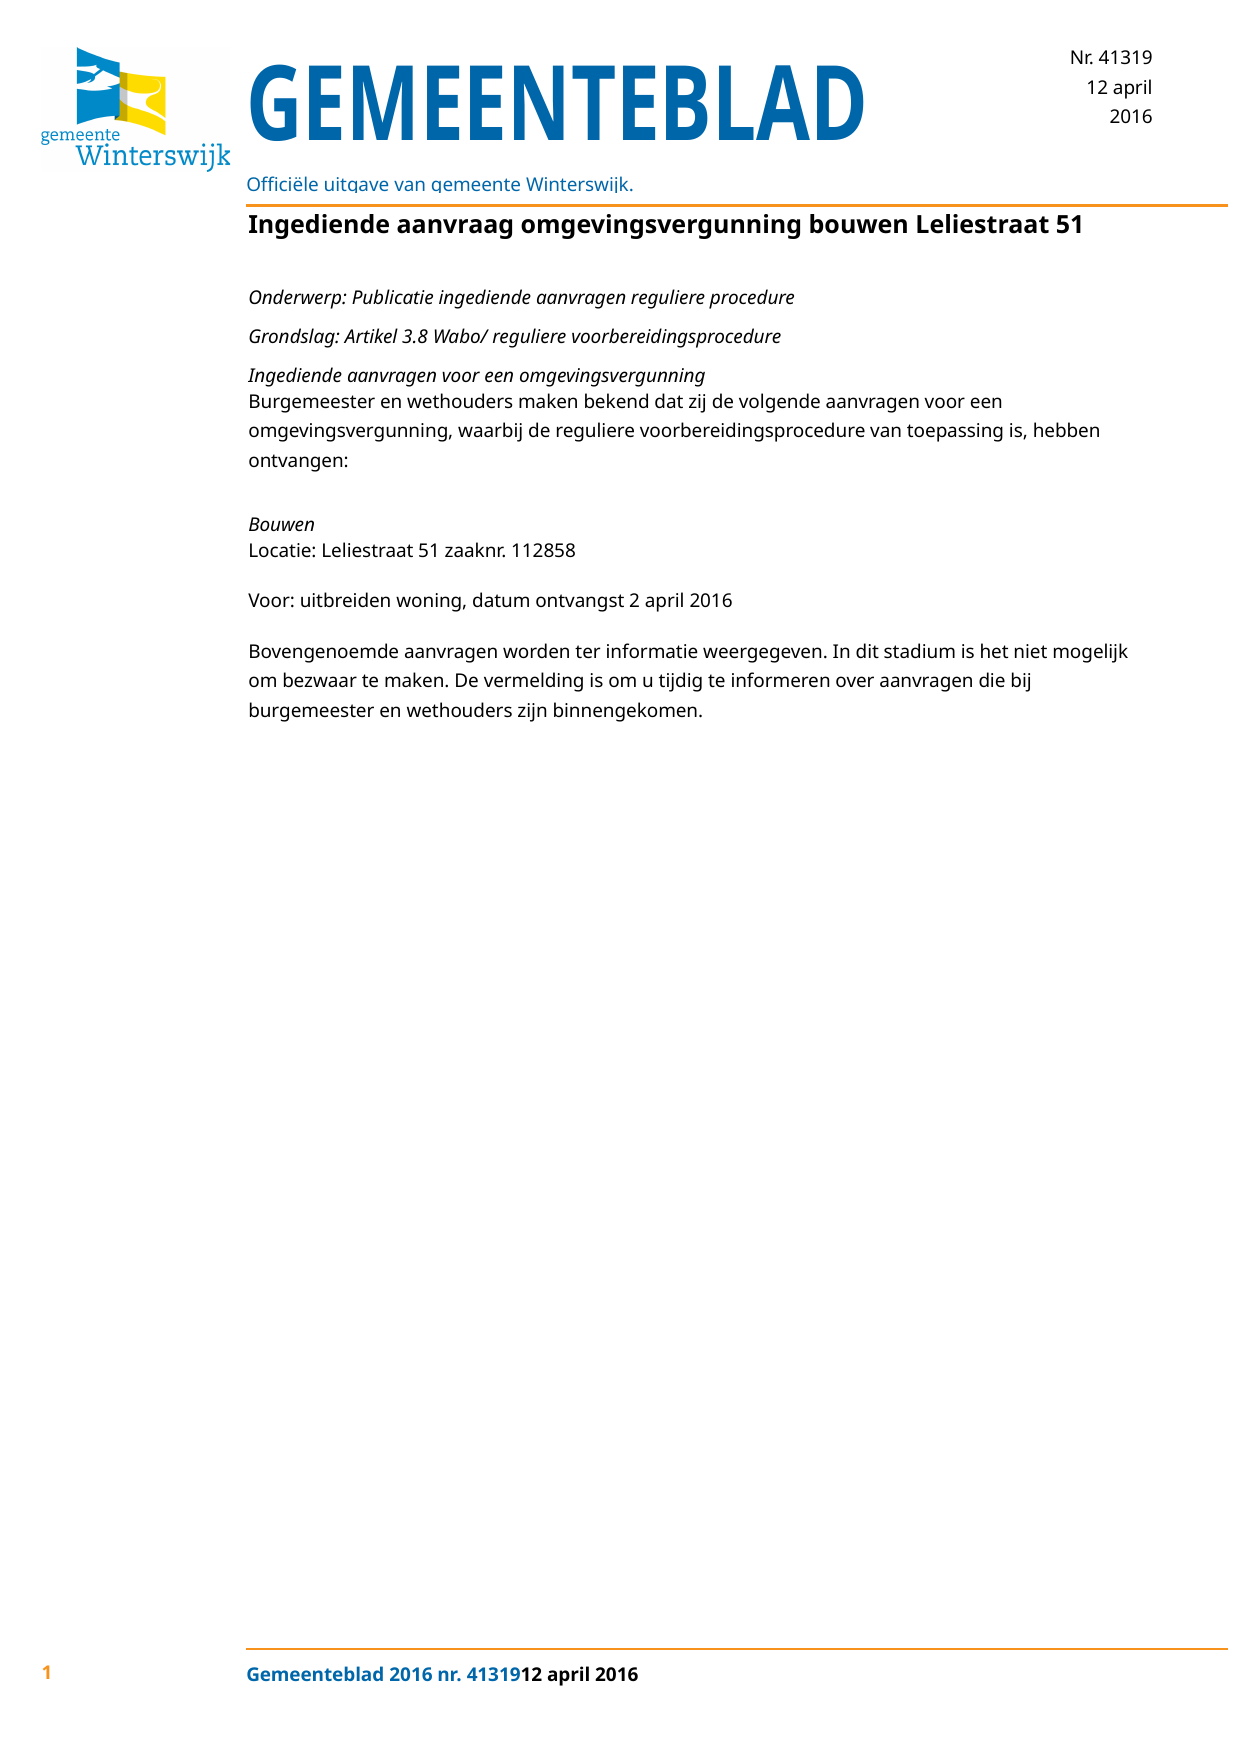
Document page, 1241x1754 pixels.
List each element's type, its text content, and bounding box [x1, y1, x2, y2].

text Burgemeester en wethouders maken bekend dat zij de volgende aanvragen voor een omgevingsvergunning, waarbij de reguliere voorbereidingsprocedure van toepassing is, hebben ontvangen: [248, 388, 1152, 473]
text Grondslag: Artikel 3.8 Wabo/ reguliere voorbereidingsprocedure [248, 323, 1152, 349]
text Bouwen [248, 511, 1152, 537]
text Ingediende aanvraag omgevingsvergunning bouwen Leliestraat 51 [248, 207, 1152, 241]
picture [225, 153, 231, 162]
picture [41, 47, 231, 172]
text Bovengenoemde aanvragen worden ter informatie weergegeven. In dit stadium is het niet mogelijk om bezwaar te maken. De vermelding is om u tijdig te informeren over aanvragen die bij burgemeester en wethouders zijn binnengekomen. [248, 638, 1152, 723]
text Voor: uitbreiden woning, datum ontvangst 2 april 2016 [248, 587, 1152, 613]
text Locatie: Leliestraat 51 zaaknr. 112858 [248, 537, 1152, 563]
text Onderwerp: Publicatie ingediende aanvragen reguliere procedure [248, 284, 1152, 309]
text Ingediende aanvragen voor een omgevingsvergunning [248, 362, 1152, 388]
